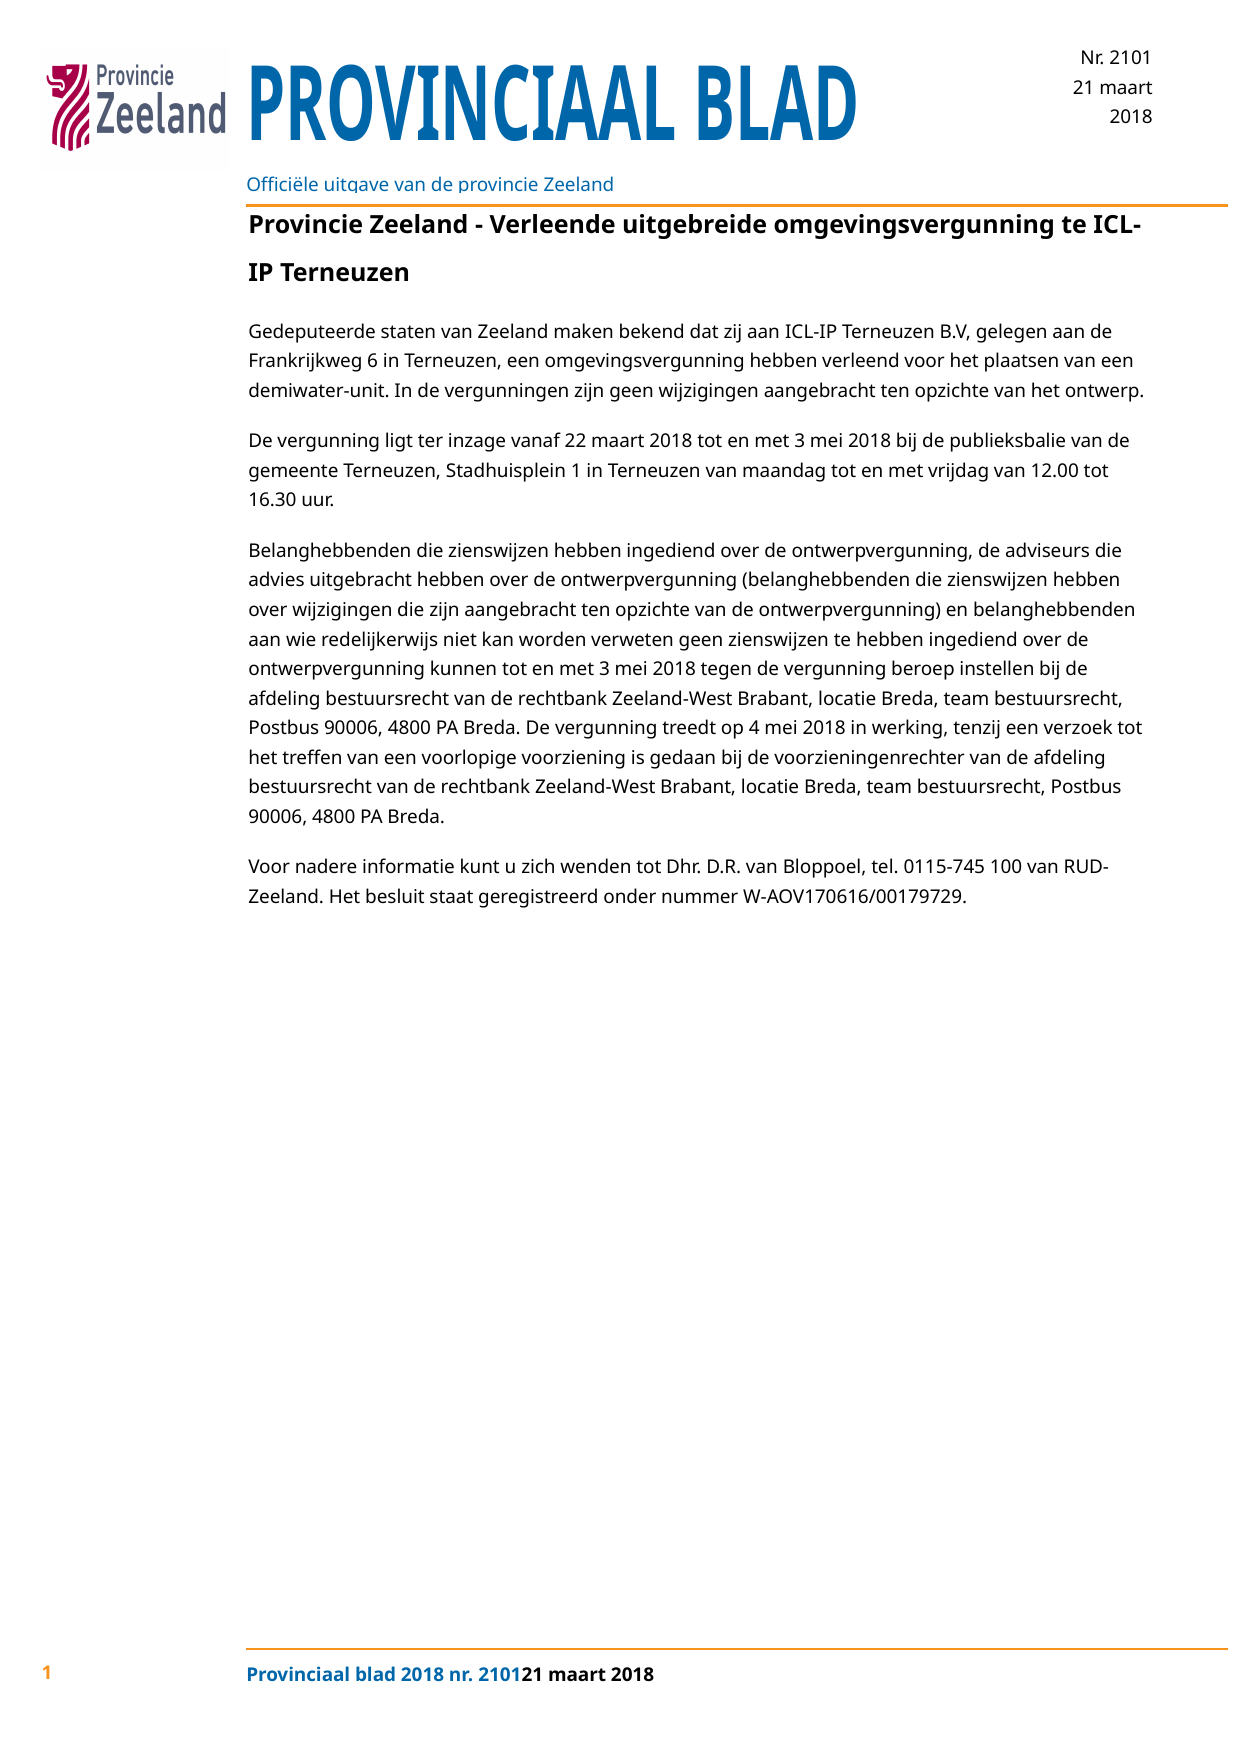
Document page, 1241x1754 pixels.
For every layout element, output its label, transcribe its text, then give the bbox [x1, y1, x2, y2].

text Voor nadere informatie kunt u zich wenden tot Dhr. D.R. van Bloppoel, tel. 0115-745 100 van RUD-Zeeland. Het besluit staat geregistreerd onder nummer W-AOV170616/00179729. [248, 854, 1152, 909]
text Gedeputeerde staten van Zeeland maken bekend dat zij aan ICL-IP Terneuzen B.V, gelegen aan de Frankrijkweg 6 in Terneuzen, een omgevingsvergunning hebben verleend voor het plaatsen van een demiwater-unit. In de vergunningen zijn geen wijzigingen aangebracht ten opzichte van het ontwerp. [248, 318, 1152, 403]
text Provincie Zeeland - Verleende uitgebreide omgevingsvergunning te ICL-IP Terneuzen [248, 207, 1152, 288]
picture [41, 47, 231, 172]
text De vergunning ligt ter inzage vanaf 22 maart 2018 tot en met 3 mei 2018 bij de publieksbalie van de gemeente Terneuzen, Stadhuisplein 1 in Terneuzen van maandag tot en met vrijdag van 12.00 tot 16.30 uur. [248, 427, 1152, 512]
text Belanghebbenden die zienswijzen hebben ingediend over de ontwerpvergunning, de adviseurs die advies uitgebracht hebben over de ontwerpvergunning (belanghebbenden die zienswijzen hebben over wijzigingen die zijn aangebracht ten opzichte van de ontwerpvergunning) en belanghebbenden aan wie redelijkerwijs niet kan worden verweten geen zienswijzen te hebben ingediend over de ontwerpvergunning kunnen tot en met 3 mei 2018 tegen de vergunning beroep instellen bij de afdeling bestuursrecht van de rechtbank Zeeland-West Brabant, locatie Breda, team bestuursrecht, Postbus 90006, 4800 PA Breda. De vergunning treedt op 4 mei 2018 in werking, tenzij een verzoek tot het treffen van een voorlopige voorziening is gedaan bij de voorzieningenrechter van de afdeling bestuursrecht van de rechtbank Zeeland-West Brabant, locatie Breda, team bestuursrecht, Postbus 90006, 4800 PA Breda. [248, 537, 1152, 829]
